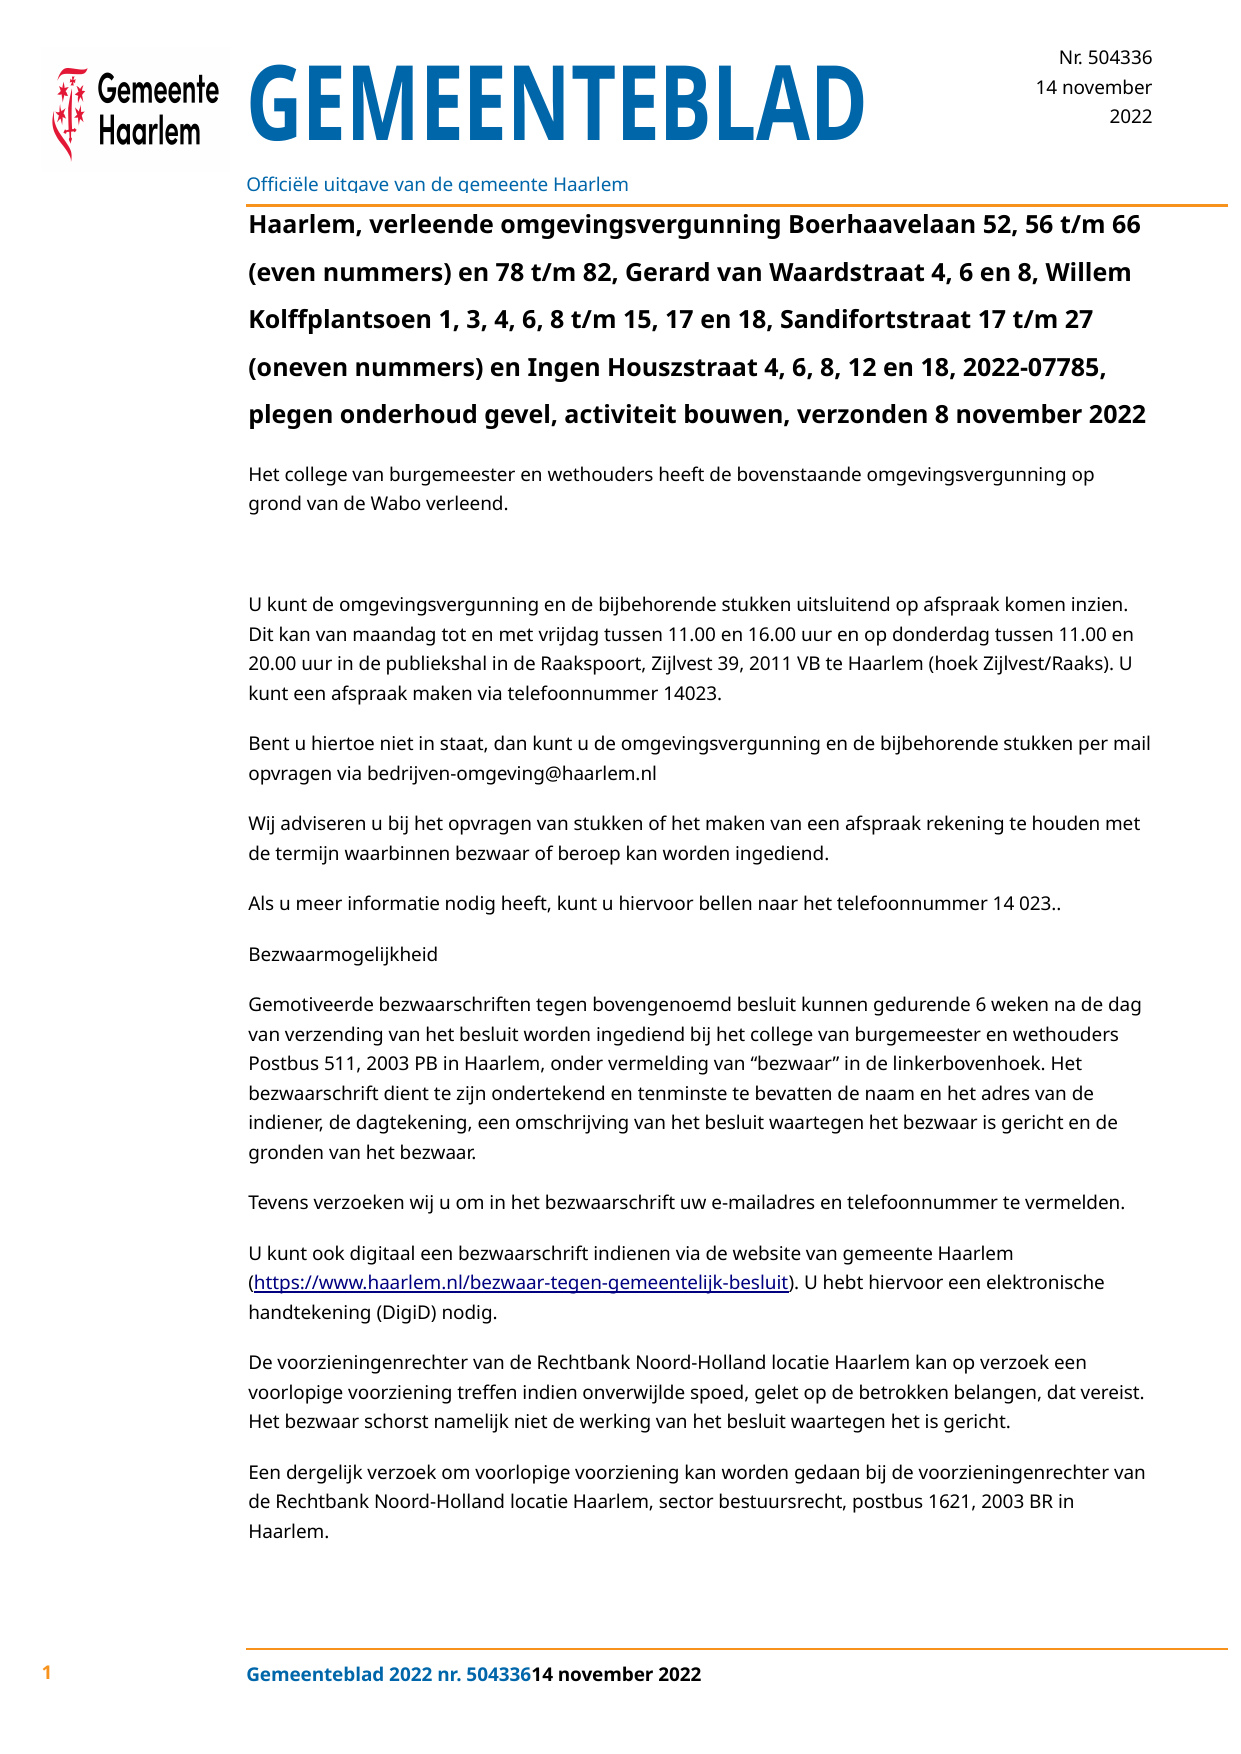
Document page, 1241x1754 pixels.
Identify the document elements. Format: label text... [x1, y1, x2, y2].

text Bezwaarmogelijkheid [248, 941, 1152, 966]
picture [41, 47, 231, 172]
text U kunt de omgevingsvergunning en de bijbehorende stukken uitsluitend op afspraak komen inzien. Dit kan van maandag tot en met vrijdag tussen 11.00 en 16.00 uur en op donderdag tussen 11.00 en 20.00 uur in de publiekshal in de Raakspoort, Zijlvest 39, 2011 VB te Haarlem (hoek Zijlvest/Raaks). U kunt een afspraak maken via telefoonnummer 14023. [248, 591, 1152, 706]
text Als u meer informatie nodig heeft, kunt u hiervoor bellen naar het telefoonnummer 14 023.. [248, 890, 1152, 916]
text Wij adviseren u bij het opvragen van stukken of het maken van een afspraak rekening te houden met de termijn waarbinnen bezwaar of beroep kan worden ingediend. [248, 810, 1152, 866]
text De voorzieningenrechter van de Rechtbank Noord-Holland locatie Haarlem kan op verzoek een voorlopige voorziening treffen indien onverwijlde spoed, gelet op de betrokken belangen, dat vereist. Het bezwaar schorst namelijk niet de werking van het besluit waartegen het is gericht. [248, 1349, 1152, 1434]
text Een dergelijk verzoek om voorlopige voorziening kan worden gedaan bij de voorzieningenrechter van de Rechtbank Noord-Holland locatie Haarlem, sector bestuursrecht, postbus 1621, 2003 BR in Haarlem. [248, 1459, 1152, 1544]
text Haarlem, verleende omgevingsvergunning Boerhaavelaan 52, 56 t/m 66 (even nummers) en 78 t/m 82, Gerard van Waardstraat 4, 6 en 8, Willem Kolffplantsoen 1, 3, 4, 6, 8 t/m 15, 17 en 18, Sandifortstraat 17 t/m 27 (oneven nummers) en Ingen Houszstraat 4, 6, 8, 12 en 18, 2022-07785, plegen onderhoud gevel, activiteit bouwen, verzonden 8 november 2022 [248, 207, 1152, 431]
text Bent u hiertoe niet in staat, dan kunt u de omgevingsvergunning en de bijbehorende stukken per mail opvragen via bedrijven-omgeving@haarlem.nl [248, 730, 1152, 786]
text U kunt ook digitaal een bezwaarschrift indienen via de website van gemeente Haarlem (https://www.haarlem.nl/bezwaar-tegen-gemeentelijk-besluit). U hebt hiervoor een elektronische handtekening (DigiD) nodig. [248, 1240, 1152, 1325]
text Gemotiveerde bezwaarschriften tegen bovengenoemd besluit kunnen gedurende 6 weken na de dag van verzending van het besluit worden ingediend bij het college van burgemeester en wethouders Postbus 511, 2003 PB in Haarlem, onder vermelding van “bezwaar” in de linkerbovenhoek. Het bezwaarschrift dient te zijn ondertekend en tenminste te bevatten de naam en het adres van de indiener, de dagtekening, een omschrijving van het besluit waartegen het bezwaar is gericht en de gronden van het bezwaar. [248, 991, 1152, 1165]
text Het college van burgemeester en wethouders heeft de bovenstaande omgevingsvergunning op grond van de Wabo verleend. [248, 461, 1152, 516]
text Tevens verzoeken wij u om in het bezwaarschrift uw e-mailadres en telefoonnummer te vermelden. [248, 1189, 1152, 1215]
